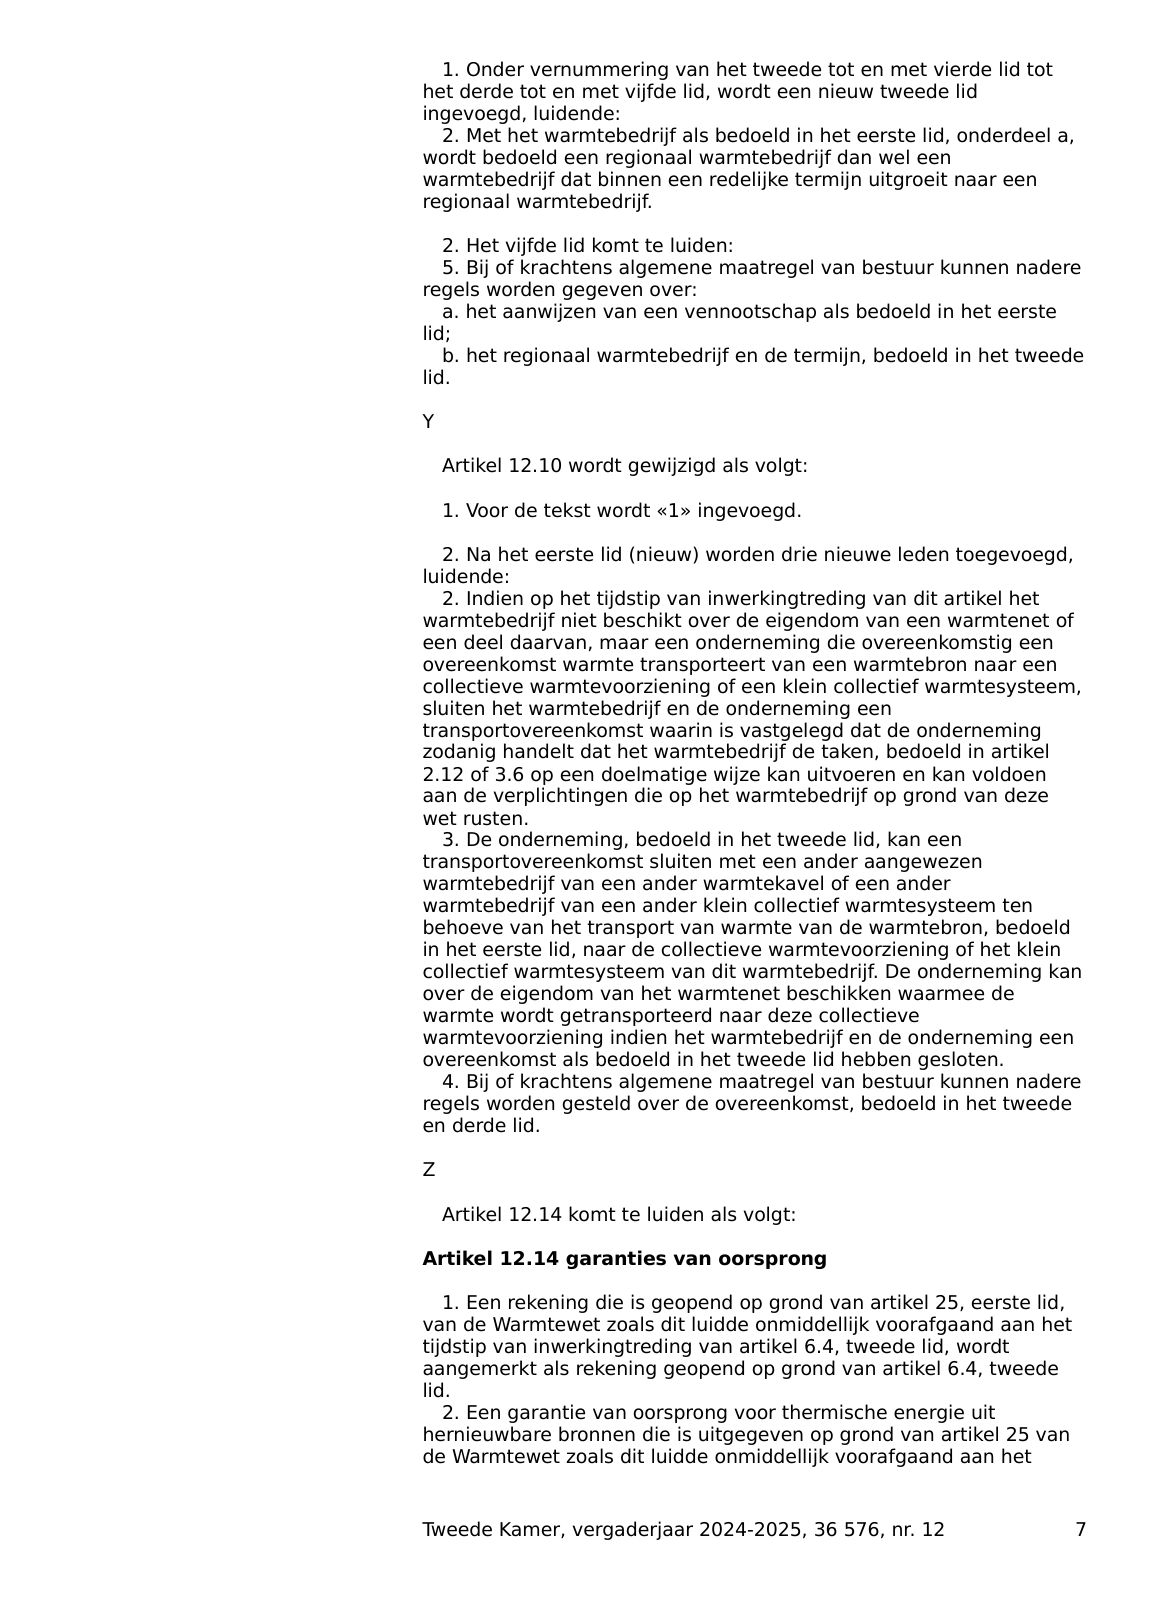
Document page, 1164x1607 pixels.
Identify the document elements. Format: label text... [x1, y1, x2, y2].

text 2. Een garantie van oorsprong voor thermische energie uit hernieuwbare bronnen die is uitgegeven op grond van artikel 25 van de Warmtewet zoals dit luidde onmiddellijk voorafgaand aan het [422, 1402, 1087, 1468]
text 1. Voor de tekst wordt «1» ingevoegd. [422, 499, 1087, 521]
text 2. Met het warmtebedrijf als bedoeld in het eerste lid, onderdeel a, wordt bedoeld een regionaal warmtebedrijf dan wel een warmtebedrijf dat binnen een redelijke termijn uitgroeit naar een regionaal warmtebedrijf. [422, 125, 1087, 213]
text 2. Indien op het tijdstip van inwerkingtreding van dit artikel het warmtebedrijf niet beschikt over de eigendom van een warmtenet of een deel daarvan, maar een onderneming die overeenkomstig een overeenkomst warmte transporteert van een warmtebron naar een collectieve warmtevoorziening of een klein collectief warmtesysteem, sluiten het warmtebedrijf en de onderneming een transportovereenkomst waarin is vastgelegd dat de onderneming zodanig handelt dat het warmtebedrijf de taken, bedoeld in artikel 2.12 of 3.6 op een doelmatige wijze kan uitvoeren en kan voldoen aan de verplichtingen die op het warmtebedrijf op grond van deze wet rusten. [422, 588, 1087, 829]
text 2. Het vijfde lid komt te luiden: [422, 235, 1087, 257]
text b. het regionaal warmtebedrijf en de termijn, bedoeld in het tweede lid. [422, 345, 1087, 389]
text 4. Bij of krachtens algemene maatregel van bestuur kunnen nadere regels worden gesteld over de overeenkomst, bedoeld in het tweede en derde lid. [422, 1071, 1087, 1137]
text Artikel 12.10 wordt gewijzigd als volgt: [422, 455, 1087, 477]
subtitle Artikel 12.14 garanties van oorsprong [422, 1248, 1087, 1269]
subtitle Y [422, 411, 1087, 433]
text 1. Een rekening die is geopend op grond van artikel 25, eerste lid, van de Warmtewet zoals dit luidde onmiddellijk voorafgaand aan het tijdstip van inwerkingtreding van artikel 6.4, tweede lid, wordt aangemerkt als rekening geopend op grond van artikel 6.4, tweede lid. [422, 1292, 1087, 1402]
text a. het aanwijzen van een vennootschap als bedoeld in het eerste lid; [422, 301, 1087, 345]
text 1. Onder vernummering van het tweede tot en met vierde lid tot het derde tot en met vijfde lid, wordt een nieuw tweede lid ingevoegd, luidende: [422, 59, 1087, 125]
text 3. De onderneming, bedoeld in het tweede lid, kan een transportovereenkomst sluiten met een ander aangewezen warmtebedrijf van een ander warmtekavel of een ander warmtebedrijf van een ander klein collectief warmtesysteem ten behoeve van het transport van warmte van de warmtebron, bedoeld in het eerste lid, naar de collectieve warmtevoorziening of het klein collectief warmtesysteem van dit warmtebedrijf. De onderneming kan over de eigendom van het warmtenet beschikken waarmee de warmte wordt getransporteerd naar deze collectieve warmtevoorziening indien het warmtebedrijf en de onderneming een overeenkomst als bedoeld in het tweede lid hebben gesloten. [422, 829, 1087, 1071]
text 2. Na het eerste lid (nieuw) worden drie nieuwe leden toegevoegd, luidende: [422, 544, 1087, 588]
subtitle Z [422, 1159, 1087, 1181]
text Artikel 12.14 komt te luiden als volgt: [422, 1203, 1087, 1225]
text 5. Bij of krachtens algemene maatregel van bestuur kunnen nadere regels worden gegeven over: [422, 257, 1087, 301]
